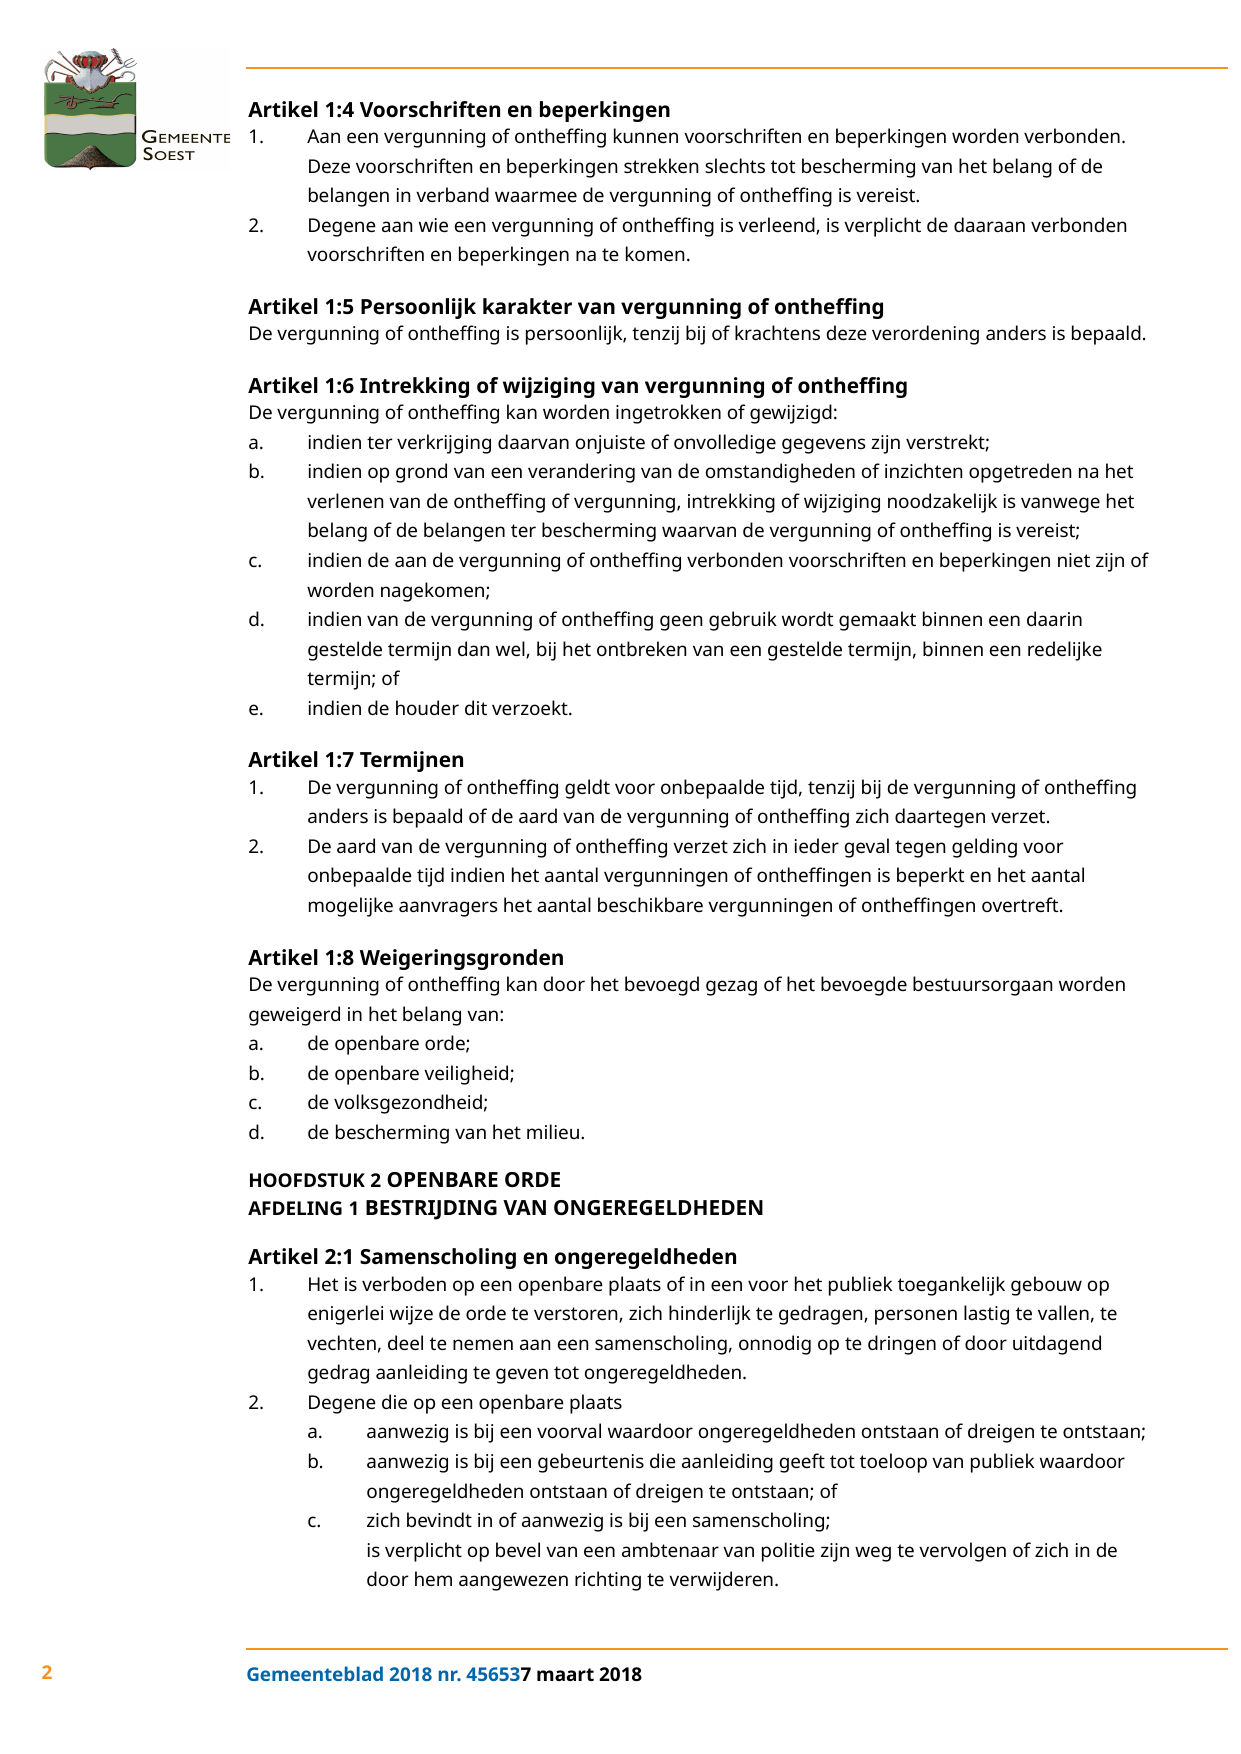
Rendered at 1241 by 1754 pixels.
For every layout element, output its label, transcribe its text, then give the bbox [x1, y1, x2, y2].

text Artikel 1:8 Weigeringsgronden [248, 943, 1152, 971]
list De aard van de vergunning of ontheffing verzet zich in ieder geval tegen gelding voor onbepaalde tijd indien het aantal vergunningen of ontheffingen is beperkt en het aantal mogelijke aanvragers het aantal beschikbare vergunningen of ontheffingen overtreft. [248, 833, 1152, 918]
list De vergunning of ontheffing geldt voor onbepaalde tijd, tenzij bij de vergunning of ontheffing anders is bepaald of de aard van de vergunning of ontheffing zich daartegen verzet. [248, 774, 1152, 829]
list indien op grond van een verandering van de omstandigheden of inzichten opgetreden na het verlenen van de ontheffing of vergunning, intrekking of wijziging noodzakelijk is vanwege het belang of de belangen ter bescherming waarvan de vergunning of ontheffing is vereist; [248, 458, 1152, 543]
list de openbare orde; [248, 1030, 1152, 1056]
list aanwezig is bij een gebeurtenis die aanleiding geeft tot toeloop van publiek waardoor ongeregeldheden ontstaan of dreigen te ontstaan; of [307, 1448, 1152, 1504]
list zich bevindt in of aanwezig is bij een samenscholing; [307, 1507, 1152, 1533]
list aanwezig is bij een voorval waardoor ongeregeldheden ontstaan of dreigen te ontstaan; [307, 1419, 1152, 1444]
list Aan een vergunning of ontheffing kunnen voorschriften en beperkingen worden verbonden. Deze voorschriften en beperkingen strekken slechts tot bescherming van het belang of de belangen in verband waarmee de vergunning of ontheffing is vereist. [248, 123, 1152, 208]
list indien ter verkrijging daarvan onjuiste of onvolledige gegevens zijn verstrekt; [248, 429, 1152, 454]
list de volksgezondheid; [248, 1089, 1152, 1115]
list de openbare veiligheid; [248, 1060, 1152, 1086]
text AFDELING 1 BESTRIJDING VAN ONGEREGELDHEDEN [248, 1193, 1152, 1222]
text HOOFDSTUK 2 OPENBARE ORDE [248, 1165, 1152, 1193]
text De vergunning of ontheffing is persoonlijk, tenzij bij of krachtens deze verordening anders is bepaald. [248, 320, 1152, 346]
list Het is verboden op een openbare plaats of in een voor het publiek toegankelijk gebouw op enigerlei wijze de orde te verstoren, zich hinderlijk te gedragen, personen lastig te vallen, te vechten, deel te nemen aan een samenscholing, onnodig op te dringen of door uitdagend gedrag aanleiding te geven tot ongeregeldheden. [248, 1271, 1152, 1385]
list indien van de vergunning of ontheffing geen gebruik wordt gemaakt binnen een daarin gestelde termijn dan wel, bij het ontbreken van een gestelde termijn, binnen een redelijke termijn; of [248, 606, 1152, 691]
list is verplicht op bevel van een ambtenaar van politie zijn weg te vervolgen of zich in de door hem aangewezen richting te verwijderen. [307, 1537, 1152, 1592]
text Artikel 1:4 Voorschriften en beperkingen [248, 95, 1152, 123]
text De vergunning of ontheffing kan door het bevoegd gezag of het bevoegde bestuursorgaan worden geweigerd in het belang van: [248, 971, 1152, 1026]
text Artikel 1:5 Persoonlijk karakter van vergunning of ontheffing [248, 292, 1152, 320]
list Degene die op een openbare plaats [248, 1389, 1152, 1415]
picture [41, 47, 231, 172]
text De vergunning of ontheffing kan worden ingetrokken of gewijzigd: [248, 399, 1152, 425]
list Degene aan wie een vergunning of ontheffing is verleend, is verplicht de daaraan verbonden voorschriften en beperkingen na te komen. [248, 212, 1152, 267]
list de bescherming van het milieu. [248, 1119, 1152, 1145]
list indien de houder dit verzoekt. [248, 695, 1152, 721]
text Artikel 2:1 Samenscholing en ongeregeldheden [248, 1242, 1152, 1271]
text Artikel 1:7 Termijnen [248, 746, 1152, 774]
text Artikel 1:6 Intrekking of wijziging van vergunning of ontheffing [248, 371, 1152, 399]
list indien de aan de vergunning of ontheffing verbonden voorschriften en beperkingen niet zijn of worden nagekomen; [248, 547, 1152, 602]
